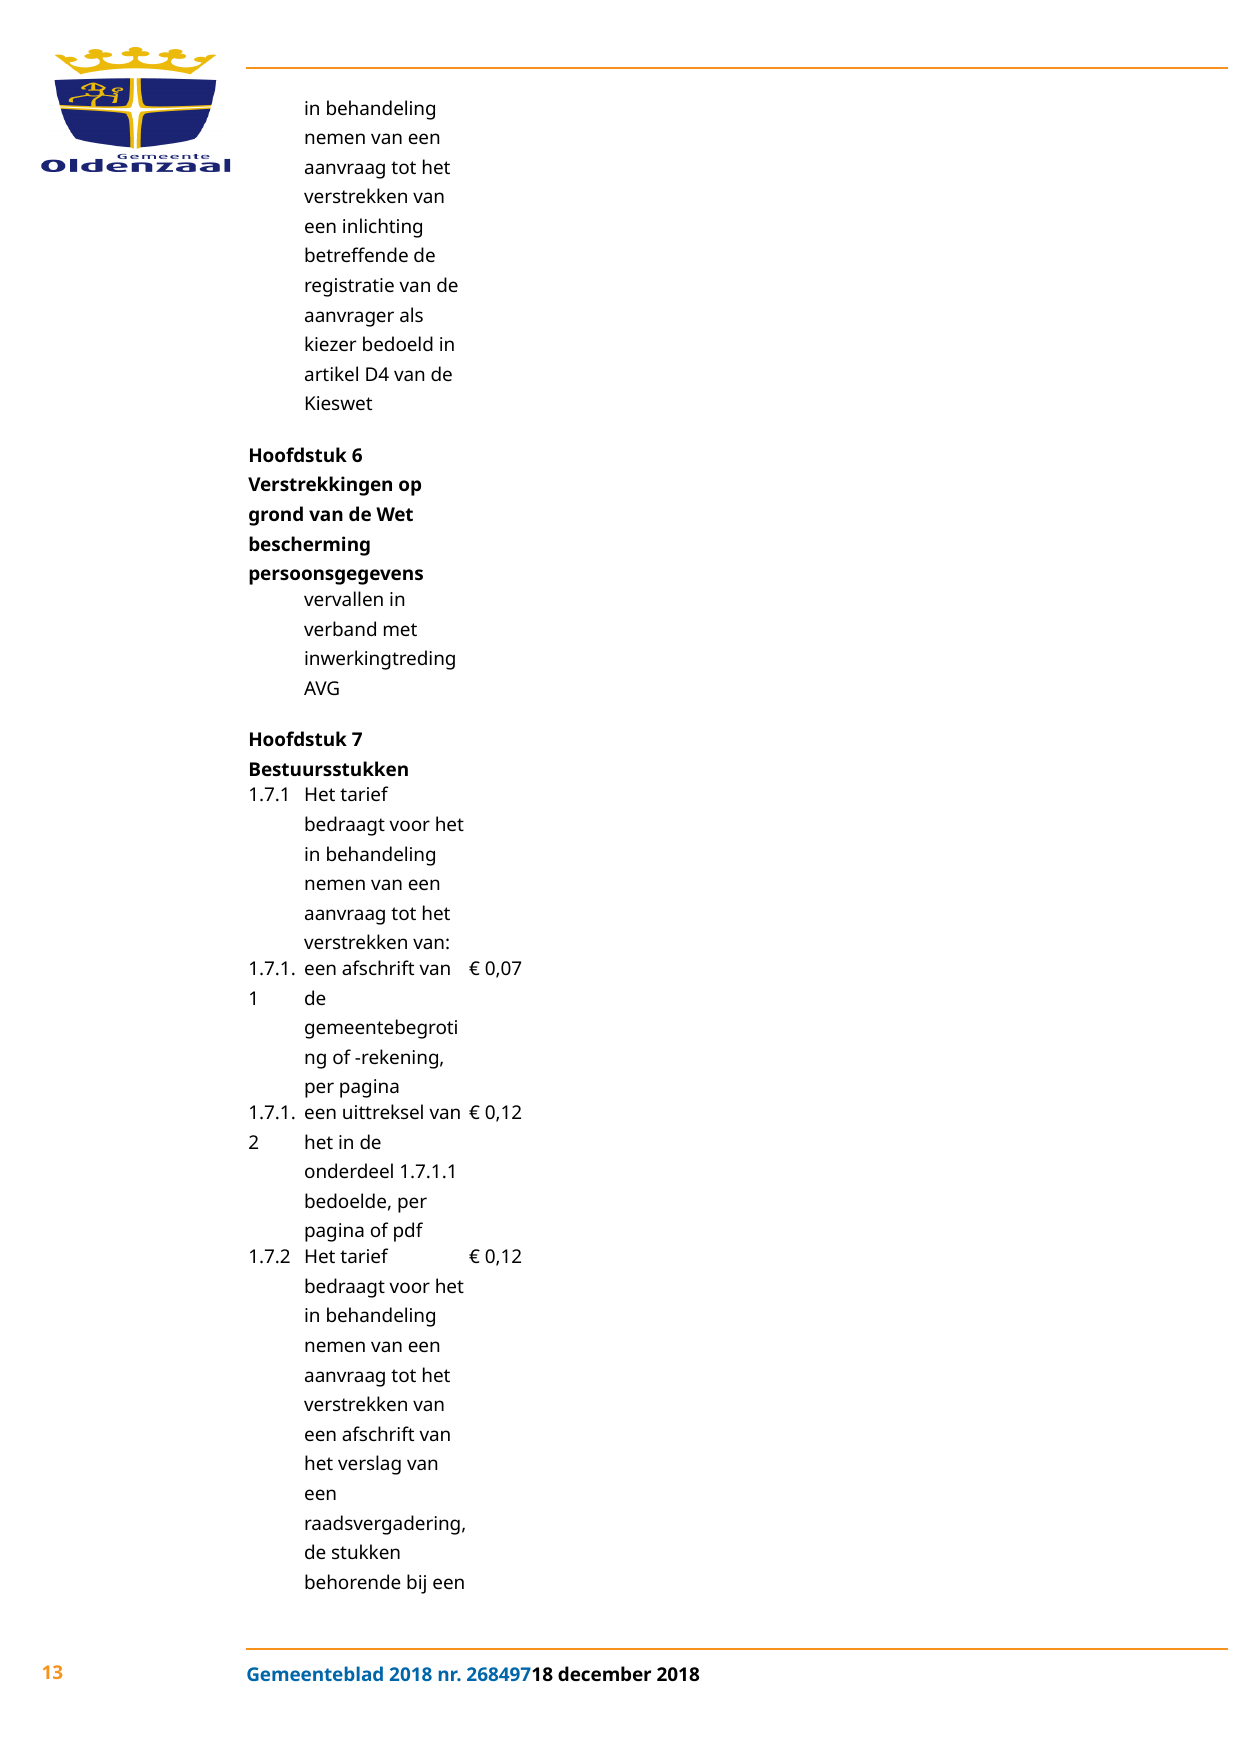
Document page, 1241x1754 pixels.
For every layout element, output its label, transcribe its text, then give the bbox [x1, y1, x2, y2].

table_cell [248, 701, 304, 726]
table_cell [469, 782, 537, 955]
table_cell [760, 95, 816, 416]
table_cell [760, 416, 816, 442]
table_cell Hoofdstuk 7 Bestuursstukken [248, 726, 469, 782]
table_cell [304, 701, 469, 726]
table_cell [649, 782, 704, 955]
table_cell [537, 442, 593, 586]
table_cell 1.7.1.1 [248, 955, 304, 1099]
table_cell € 0,07 [469, 955, 537, 1099]
table_cell [760, 955, 816, 1099]
table_cell [248, 416, 304, 442]
table_cell [760, 701, 816, 726]
table_cell [469, 442, 537, 586]
table_cell [649, 1244, 704, 1594]
table_cell [593, 782, 649, 955]
table_cell [760, 782, 816, 955]
table_cell [593, 416, 649, 442]
table_cell [649, 955, 704, 1099]
table_cell [705, 95, 760, 416]
table_cell [705, 726, 760, 782]
table_cell [593, 95, 649, 416]
table_cell [649, 442, 704, 586]
table_cell vervallen in verband met inwerkingtreding AVG [304, 586, 469, 701]
table_cell [537, 701, 593, 726]
table_cell [649, 586, 704, 701]
table_cell [248, 586, 304, 701]
table_cell [593, 586, 649, 701]
table_cell [649, 1099, 704, 1243]
table_cell [593, 955, 649, 1099]
table_cell Het tarief bedraagt voor het in behandeling nemen van een aanvraag tot het verstrekken van een afschrift van het verslag van een raadsvergadering, de stukken behorende bij een [304, 1244, 469, 1594]
table_cell [593, 1244, 649, 1594]
table_cell [469, 586, 537, 701]
table_cell [537, 95, 593, 416]
table_cell [705, 1244, 760, 1594]
table_cell [649, 416, 704, 442]
table_cell [760, 586, 816, 701]
table_cell [537, 1099, 593, 1243]
table_cell [537, 782, 593, 955]
table_cell [760, 1099, 816, 1243]
table_cell [705, 586, 760, 701]
table_cell [593, 1099, 649, 1243]
table_cell [537, 416, 593, 442]
table_cell [705, 416, 760, 442]
table_cell [537, 955, 593, 1099]
table_cell in behandeling nemen van een aanvraag tot het verstrekken van een inlichting betreffende de registratie van de aanvrager als kiezer bedoeld in artikel D4 van de Kieswet [304, 95, 469, 416]
table_cell [705, 782, 760, 955]
table_cell [593, 726, 649, 782]
table_cell [649, 95, 704, 416]
table_cell [705, 1099, 760, 1243]
table_cell [705, 955, 760, 1099]
table_cell [469, 726, 537, 782]
table_cell [760, 1244, 816, 1594]
table_cell [248, 95, 304, 416]
table_cell [760, 726, 816, 782]
picture [41, 47, 231, 172]
table_cell [537, 586, 593, 701]
table_cell € 0,12 [469, 1244, 537, 1594]
table_cell [593, 442, 649, 586]
table_cell [469, 416, 537, 442]
table_cell [705, 442, 760, 586]
table_cell [649, 726, 704, 782]
table_cell € 0,12 [469, 1099, 537, 1243]
table_cell 1.7.1 [248, 782, 304, 955]
table_cell [537, 726, 593, 782]
table_cell een uittreksel van het in de onderdeel 1.7.1.1 bedoelde, per pagina of pdf [304, 1099, 469, 1243]
table_cell [593, 701, 649, 726]
table_cell 1.7.1.2 [248, 1099, 304, 1243]
table_cell [649, 701, 704, 726]
table_cell 1.7.2 [248, 1244, 304, 1594]
table_cell [537, 1244, 593, 1594]
table_cell [705, 701, 760, 726]
table_cell Hoofdstuk 6 Verstrekkingen op grond van de Wet bescherming persoonsgegevens [248, 442, 469, 586]
table_cell [760, 442, 816, 586]
table_cell [469, 701, 537, 726]
table_cell [304, 416, 469, 442]
table_cell een afschrift van de gemeentebegroting of -rekening, per pagina [304, 955, 469, 1099]
table_cell Het tarief bedraagt voor het in behandeling nemen van een aanvraag tot het verstrekken van: [304, 782, 469, 955]
table_cell [469, 95, 537, 416]
